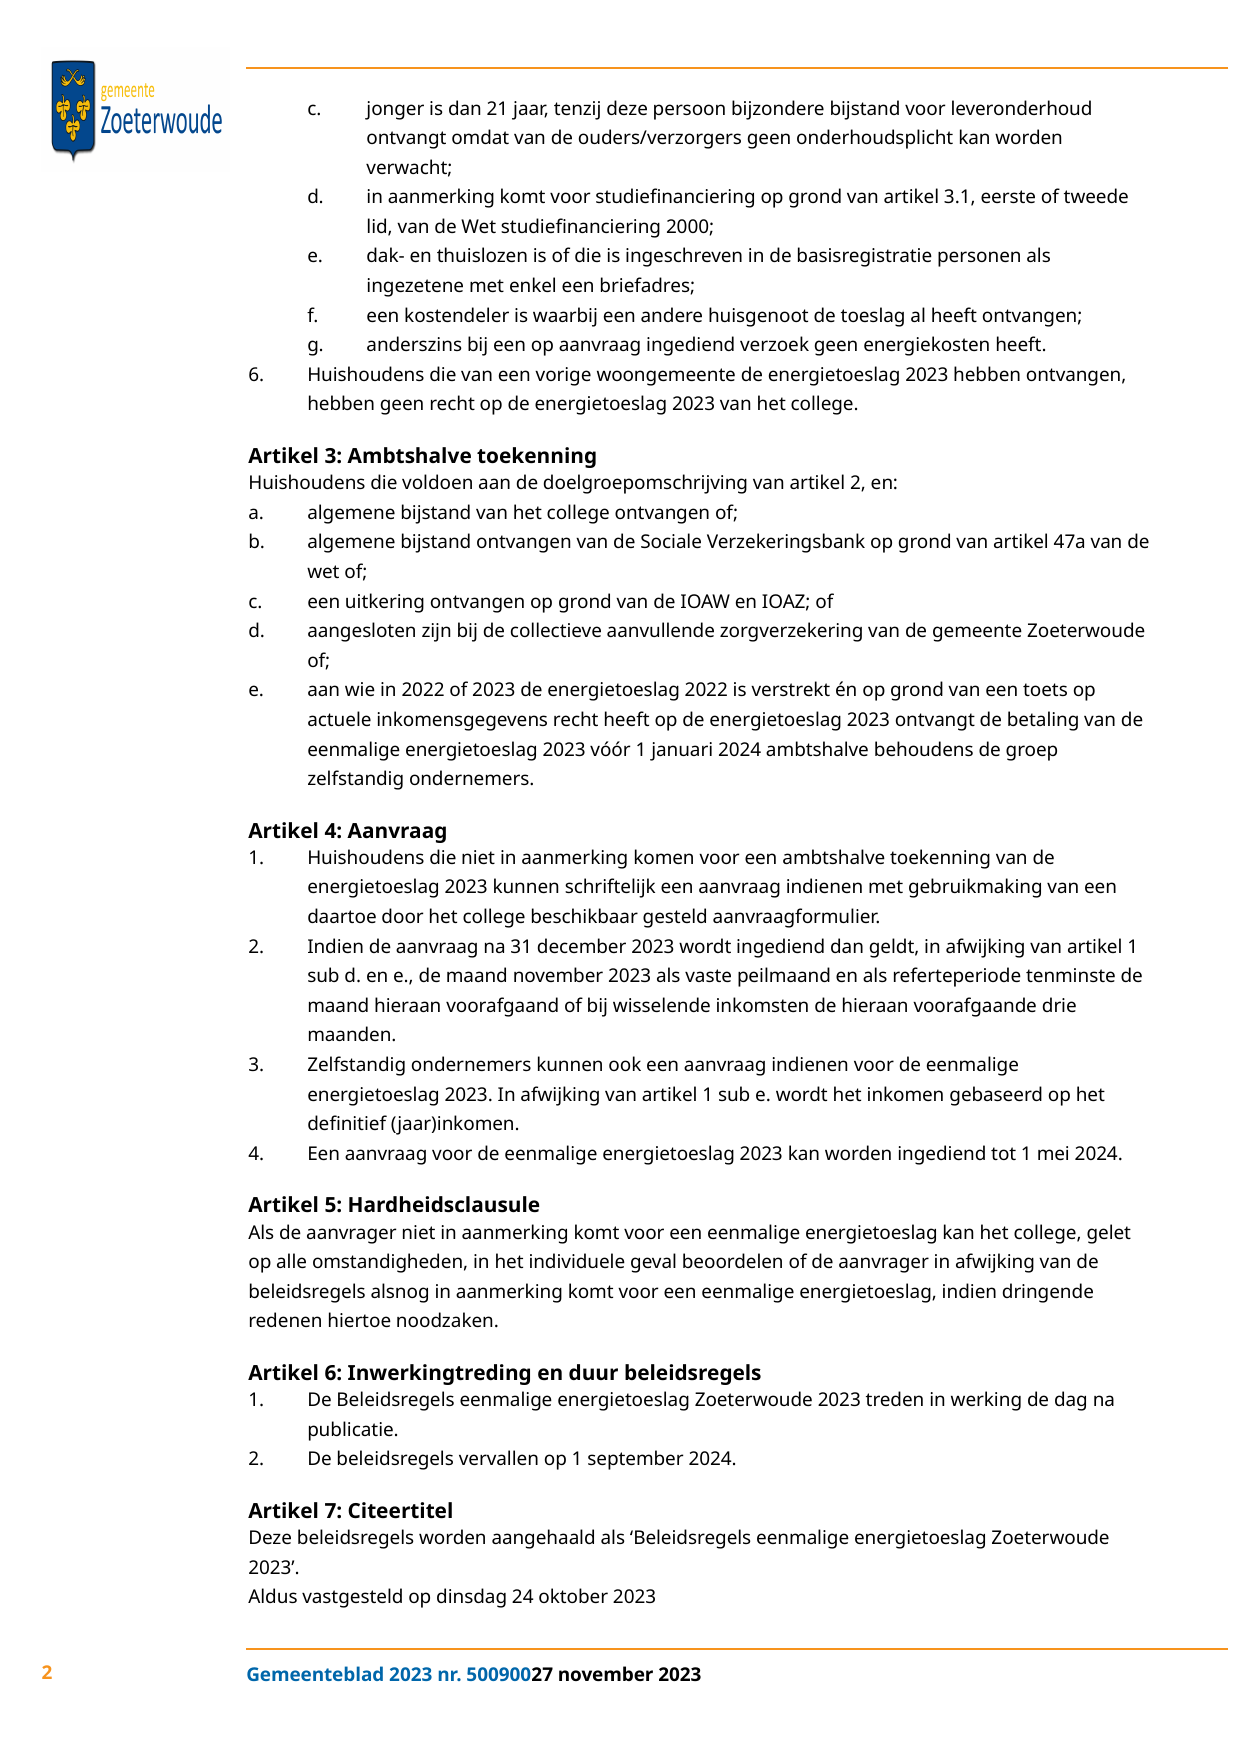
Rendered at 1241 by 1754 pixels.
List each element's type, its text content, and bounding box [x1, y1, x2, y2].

list in aanmerking komt voor studiefinanciering op grond van artikel 3.1, eerste of tweede lid, van de Wet studiefinanciering 2000; [307, 183, 1152, 239]
list anderszins bij een op aanvraag ingediend verzoek geen energiekosten heeft. [307, 331, 1152, 357]
text Als de aanvrager niet in aanmerking komt voor een eenmalige energietoeslag kan het college, gelet op alle omstandigheden, in het individuele geval beoordelen of de aanvrager in afwijking van de beleidsregels alsnog in aanmerking komt voor een eenmalige energietoeslag, indien dringende redenen hiertoe noodzaken. [248, 1219, 1152, 1333]
list Een aanvraag voor de eenmalige energietoeslag 2023 kan worden ingediend tot 1 mei 2024. [248, 1140, 1152, 1166]
list een uitkering ontvangen op grond van de IOAW en IOAZ; of [248, 588, 1152, 613]
list een kostendeler is waarbij een andere huisgenoot de toeslag al heeft ontvangen; [307, 302, 1152, 328]
list aan wie in 2022 of 2023 de energietoeslag 2022 is verstrekt én op grond van een toets op actuele inkomensgegevens recht heeft op de energietoeslag 2023 ontvangt de betaling van de eenmalige energietoeslag 2023 vóór 1 januari 2024 ambtshalve behoudens de groep zelfstandig ondernemers. [248, 677, 1152, 791]
text Artikel 6: Inwerkingtreding en duur beleidsregels [248, 1358, 1152, 1386]
list De Beleidsregels eenmalige energietoeslag Zoeterwoude 2023 treden in werking de dag na publicatie. [248, 1386, 1152, 1442]
list Indien de aanvraag na 31 december 2023 wordt ingediend dan geldt, in afwijking van artikel 1 sub d. en e., de maand november 2023 als vaste peilmaand en als referteperiode tenminste de maand hieraan voorafgaand of bij wisselende inkomsten de hieraan voorafgaande drie maanden. [248, 933, 1152, 1047]
text Artikel 5: Hardheidsclausule [248, 1190, 1152, 1219]
text Artikel 3: Ambtshalve toekenning [248, 441, 1152, 469]
list aangesloten zijn bij de collectieve aanvullende zorgverzekering van de gemeente Zoeterwoude of; [248, 617, 1152, 673]
list jonger is dan 21 jaar, tenzij deze persoon bijzondere bijstand voor leveronderhoud ontvangt omdat van de ouders/verzorgers geen onderhoudsplicht kan worden verwacht; [307, 95, 1152, 180]
list Huishoudens die van een vorige woongemeente de energietoeslag 2023 hebben ontvangen, hebben geen recht op de energietoeslag 2023 van het college. [248, 361, 1152, 416]
text Aldus vastgesteld op dinsdag 24 oktober 2023 [248, 1584, 1152, 1609]
list Zelfstandig ondernemers kunnen ook een aanvraag indienen voor de eenmalige energietoeslag 2023. In afwijking van artikel 1 sub e. wordt het inkomen gebaseerd op het definitief (jaar)inkomen. [248, 1051, 1152, 1136]
list Huishoudens die niet in aanmerking komen voor een ambtshalve toekenning van de energietoeslag 2023 kunnen schriftelijk een aanvraag indienen met gebruikmaking van een daartoe door het college beschikbaar gesteld aanvraagformulier. [248, 844, 1152, 929]
list dak- en thuislozen is of die is ingeschreven in de basisregistratie personen als ingezetene met enkel een briefadres; [307, 243, 1152, 298]
text Huishoudens die voldoen aan de doelgroepomschrijving van artikel 2, en: [248, 469, 1152, 495]
text Deze beleidsregels worden aangehaald als ‘Beleidsregels eenmalige energietoeslag Zoeterwoude 2023’. [248, 1524, 1152, 1580]
list algemene bijstand van het college ontvangen of; [248, 499, 1152, 525]
text Artikel 4: Aanvraag [248, 816, 1152, 844]
picture [41, 47, 231, 172]
list algemene bijstand ontvangen van de Sociale Verzekeringsbank op grond van artikel 47a van de wet of; [248, 529, 1152, 584]
list De beleidsregels vervallen op 1 september 2024. [248, 1446, 1152, 1471]
text Artikel 7: Citeertitel [248, 1496, 1152, 1524]
